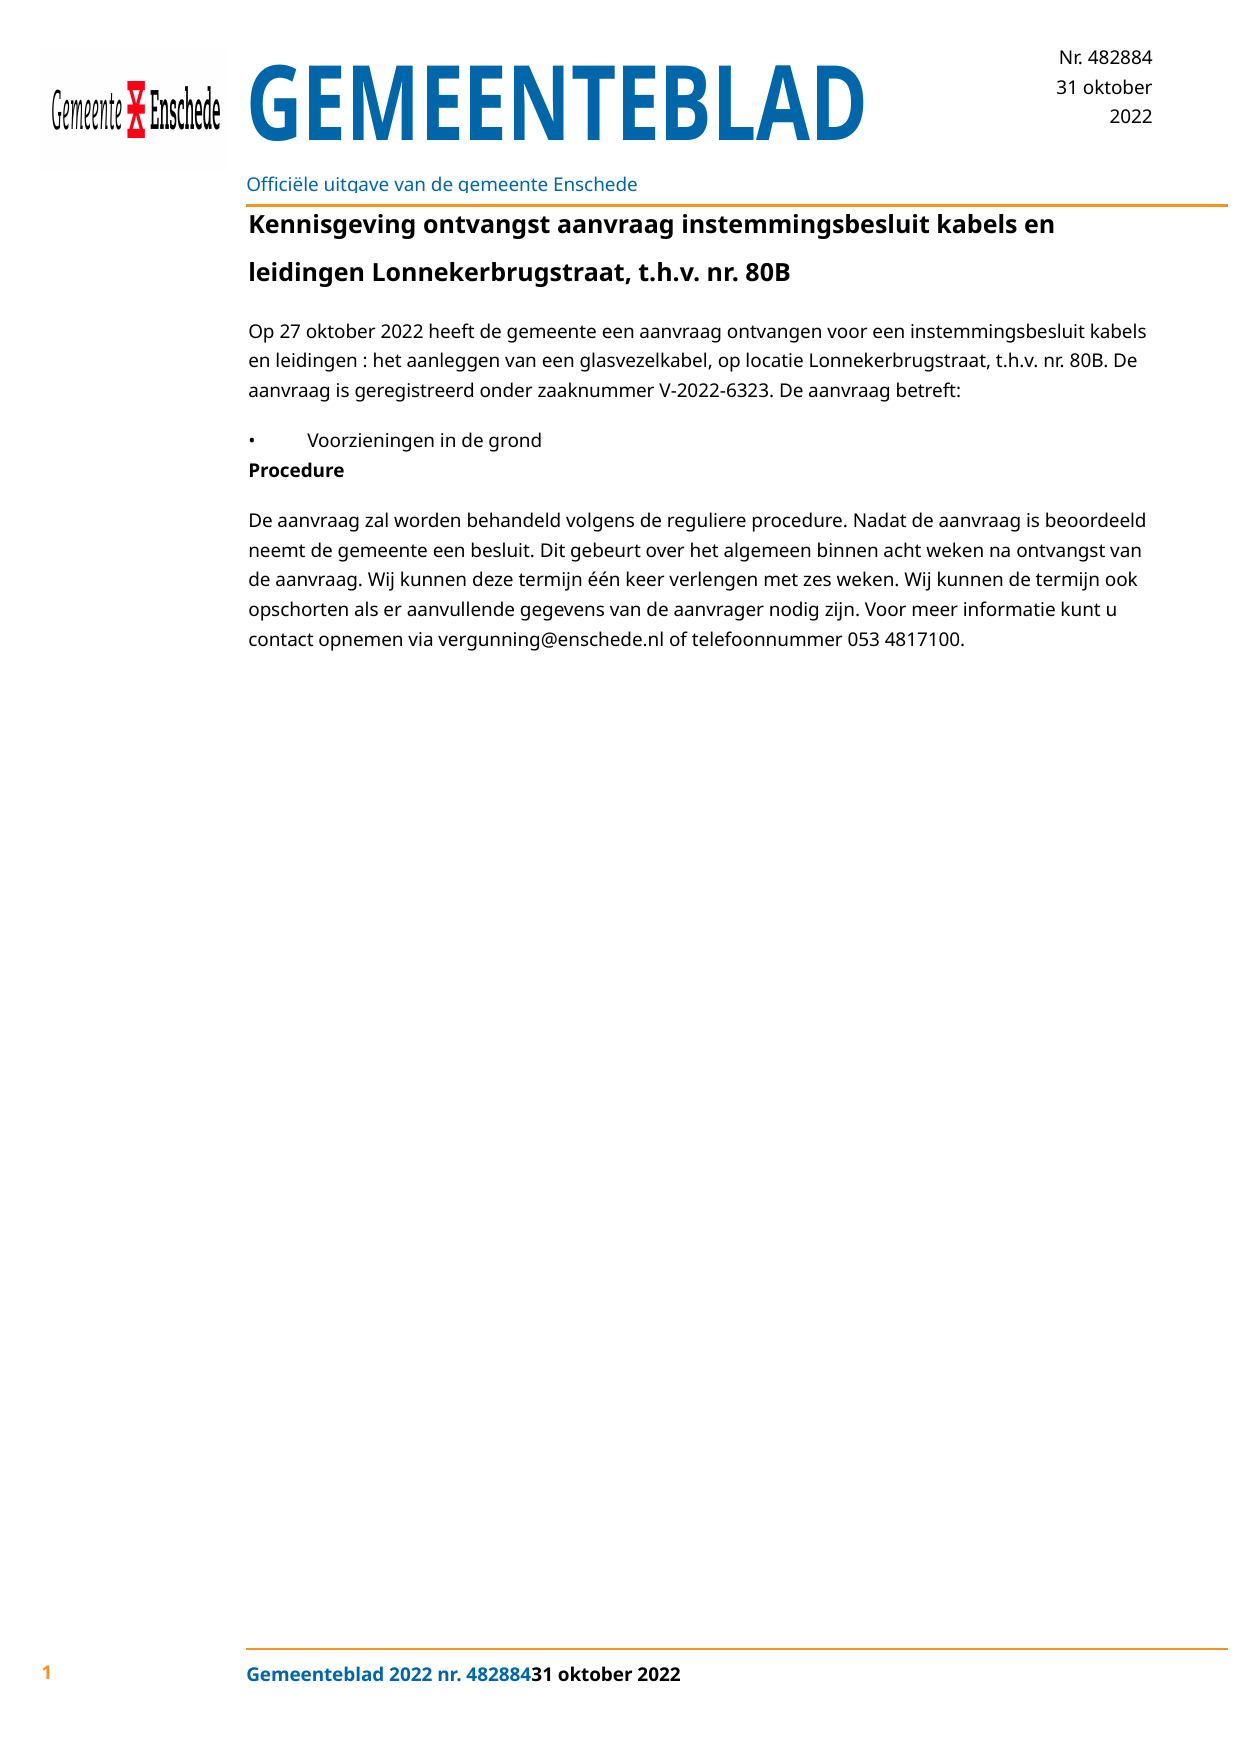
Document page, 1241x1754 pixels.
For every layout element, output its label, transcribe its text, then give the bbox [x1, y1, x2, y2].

text Kennisgeving ontvangst aanvraag instemmingsbesluit kabels en leidingen Lonnekerbrugstraat, t.h.v. nr. 80B [248, 207, 1152, 288]
list Voorzieningen in de grond [248, 427, 1152, 453]
text Procedure [248, 457, 1152, 483]
picture [41, 47, 231, 172]
text Op 27 oktober 2022 heeft de gemeente een aanvraag ontvangen voor een instemmingsbesluit kabels en leidingen : het aanleggen van een glasvezelkabel, op locatie Lonnekerbrugstraat, t.h.v. nr. 80B. De aanvraag is geregistreerd onder zaaknummer V-2022-6323. De aanvraag betreft: [248, 318, 1152, 403]
text De aanvraag zal worden behandeld volgens de reguliere procedure. Nadat de aanvraag is beoordeeld neemt de gemeente een besluit. Dit gebeurt over het algemeen binnen acht weken na ontvangst van de aanvraag. Wij kunnen deze termijn één keer verlengen met zes weken. Wij kunnen de termijn ook opschorten als er aanvullende gegevens van de aanvrager nodig zijn. Voor meer informatie kunt u contact opnemen via vergunning@enschede.nl of telefoonnummer 053 4817100. [248, 507, 1152, 652]
